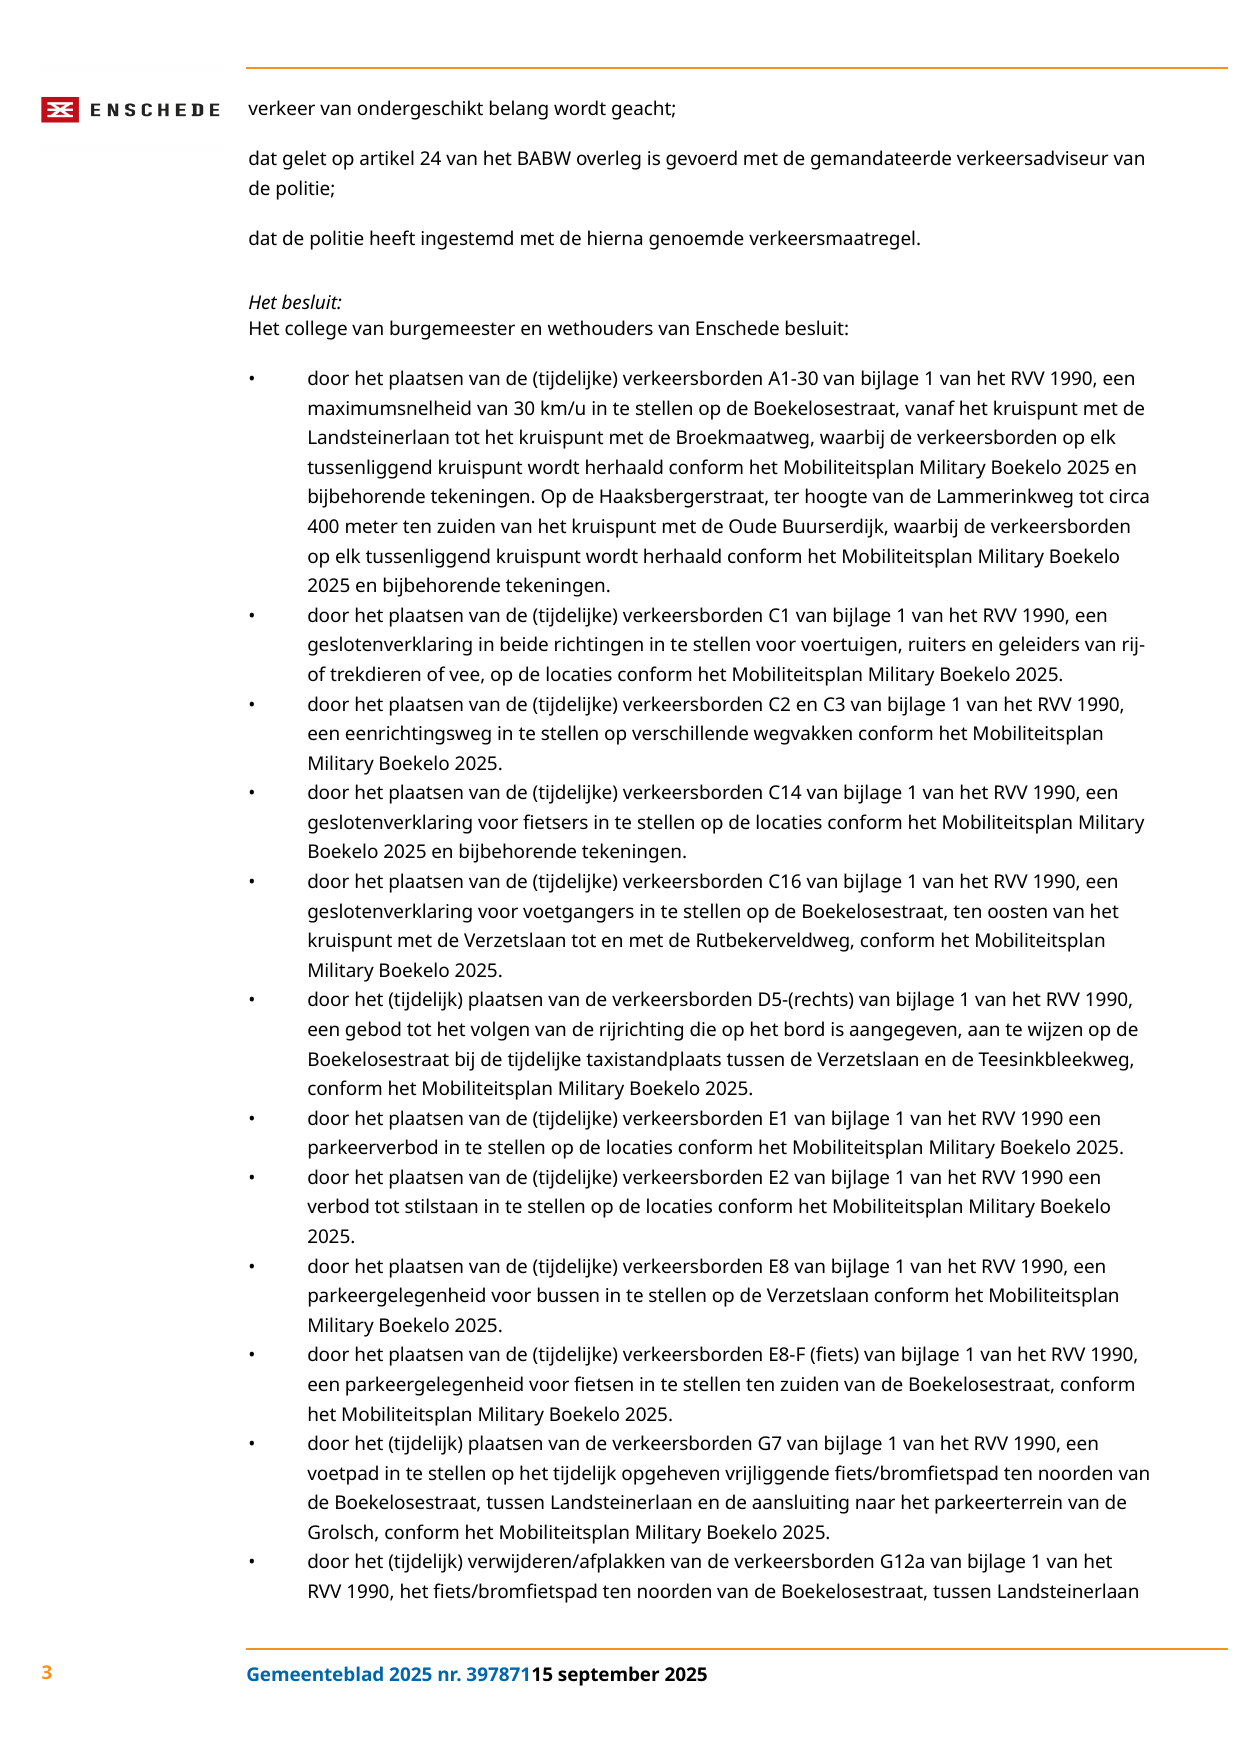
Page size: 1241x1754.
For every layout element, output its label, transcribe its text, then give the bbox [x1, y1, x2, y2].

list door het plaatsen van de (tijdelijke) verkeersborden C14 van bijlage 1 van het RVV 1990, een geslotenverklaring voor fietsers in te stellen op de locaties conform het Mobiliteitsplan Military Boekelo 2025 en bijbehorende tekeningen. [248, 779, 1152, 864]
text Het college van burgemeester en wethouders van Enschede besluit: [248, 315, 1152, 341]
list door het plaatsen van de (tijdelijke) verkeersborden E2 van bijlage 1 van het RVV 1990 een verbod tot stilstaan in te stellen op de locaties conform het Mobiliteitsplan Military Boekelo 2025. [248, 1164, 1152, 1249]
text verkeer van ondergeschikt belang wordt geacht; [248, 95, 1152, 121]
picture [41, 47, 231, 172]
list door het (tijdelijk) plaatsen van de verkeersborden G7 van bijlage 1 van het RVV 1990, een voetpad in te stellen op het tijdelijk opgeheven vrijliggende fiets/bromfietspad ten noorden van de Boekelosestraat, tussen Landsteinerlaan en de aansluiting naar het parkeerterrein van de Grolsch, conform het Mobiliteitsplan Military Boekelo 2025. [248, 1430, 1152, 1545]
text dat gelet op artikel 24 van het BABW overleg is gevoerd met de gemandateerde verkeersadviseur van de politie; [248, 145, 1152, 201]
list door het plaatsen van de (tijdelijke) verkeersborden E8-F (fiets) van bijlage 1 van het RVV 1990, een parkeergelegenheid voor fietsen in te stellen ten zuiden van de Boekelosestraat, conform het Mobiliteitsplan Military Boekelo 2025. [248, 1342, 1152, 1426]
list door het (tijdelijk) plaatsen van de verkeersborden D5-(rechts) van bijlage 1 van het RVV 1990, een gebod tot het volgen van de rijrichting die op het bord is aangegeven, aan te wijzen op de Boekelosestraat bij de tijdelijke taxistandplaats tussen de Verzetslaan en de Teesinkbleekweg, conform het Mobiliteitsplan Military Boekelo 2025. [248, 987, 1152, 1101]
list door het plaatsen van de (tijdelijke) verkeersborden E8 van bijlage 1 van het RVV 1990, een parkeergelegenheid voor bussen in te stellen op de Verzetslaan conform het Mobiliteitsplan Military Boekelo 2025. [248, 1253, 1152, 1338]
list door het plaatsen van de (tijdelijke) verkeersborden C2 en C3 van bijlage 1 van het RVV 1990, een eenrichtingsweg in te stellen op verschillende wegvakken conform het Mobiliteitsplan Military Boekelo 2025. [248, 691, 1152, 776]
text dat de politie heeft ingestemd met de hierna genoemde verkeersmaatregel. [248, 225, 1152, 251]
list door het (tijdelijk) verwijderen/afplakken van de verkeersborden G12a van bijlage 1 van het RVV 1990, het fiets/bromfietspad ten noorden van de Boekelosestraat, tussen Landsteinerlaan [248, 1549, 1152, 1604]
text Het besluit: [248, 289, 1152, 315]
list door het plaatsen van de (tijdelijke) verkeersborden E1 van bijlage 1 van het RVV 1990 een parkeerverbod in te stellen op de locaties conform het Mobiliteitsplan Military Boekelo 2025. [248, 1105, 1152, 1160]
list door het plaatsen van de (tijdelijke) verkeersborden C1 van bijlage 1 van het RVV 1990, een geslotenverklaring in beide richtingen in te stellen voor voertuigen, ruiters en geleiders van rij- of trekdieren of vee, op de locaties conform het Mobiliteitsplan Military Boekelo 2025. [248, 602, 1152, 687]
list door het plaatsen van de (tijdelijke) verkeersborden A1-30 van bijlage 1 van het RVV 1990, een maximumsnelheid van 30 km/u in te stellen op de Boekelosestraat, vanaf het kruispunt met de Landsteinerlaan tot het kruispunt met de Broekmaatweg, waarbij de verkeersborden op elk tussenliggend kruispunt wordt herhaald conform het Mobiliteitsplan Military Boekelo 2025 en bijbehorende tekeningen. Op de Haaksbergerstraat, ter hoogte van de Lammerinkweg tot circa 400 meter ten zuiden van het kruispunt met de Oude Buurserdijk, waarbij de verkeersborden op elk tussenliggend kruispunt wordt herhaald conform het Mobiliteitsplan Military Boekelo 2025 en bijbehorende tekeningen. [248, 365, 1152, 598]
list door het plaatsen van de (tijdelijke) verkeersborden C16 van bijlage 1 van het RVV 1990, een geslotenverklaring voor voetgangers in te stellen op de Boekelosestraat, ten oosten van het kruispunt met de Verzetslaan tot en met de Rutbekerveldweg, conform het Mobiliteitsplan Military Boekelo 2025. [248, 868, 1152, 983]
